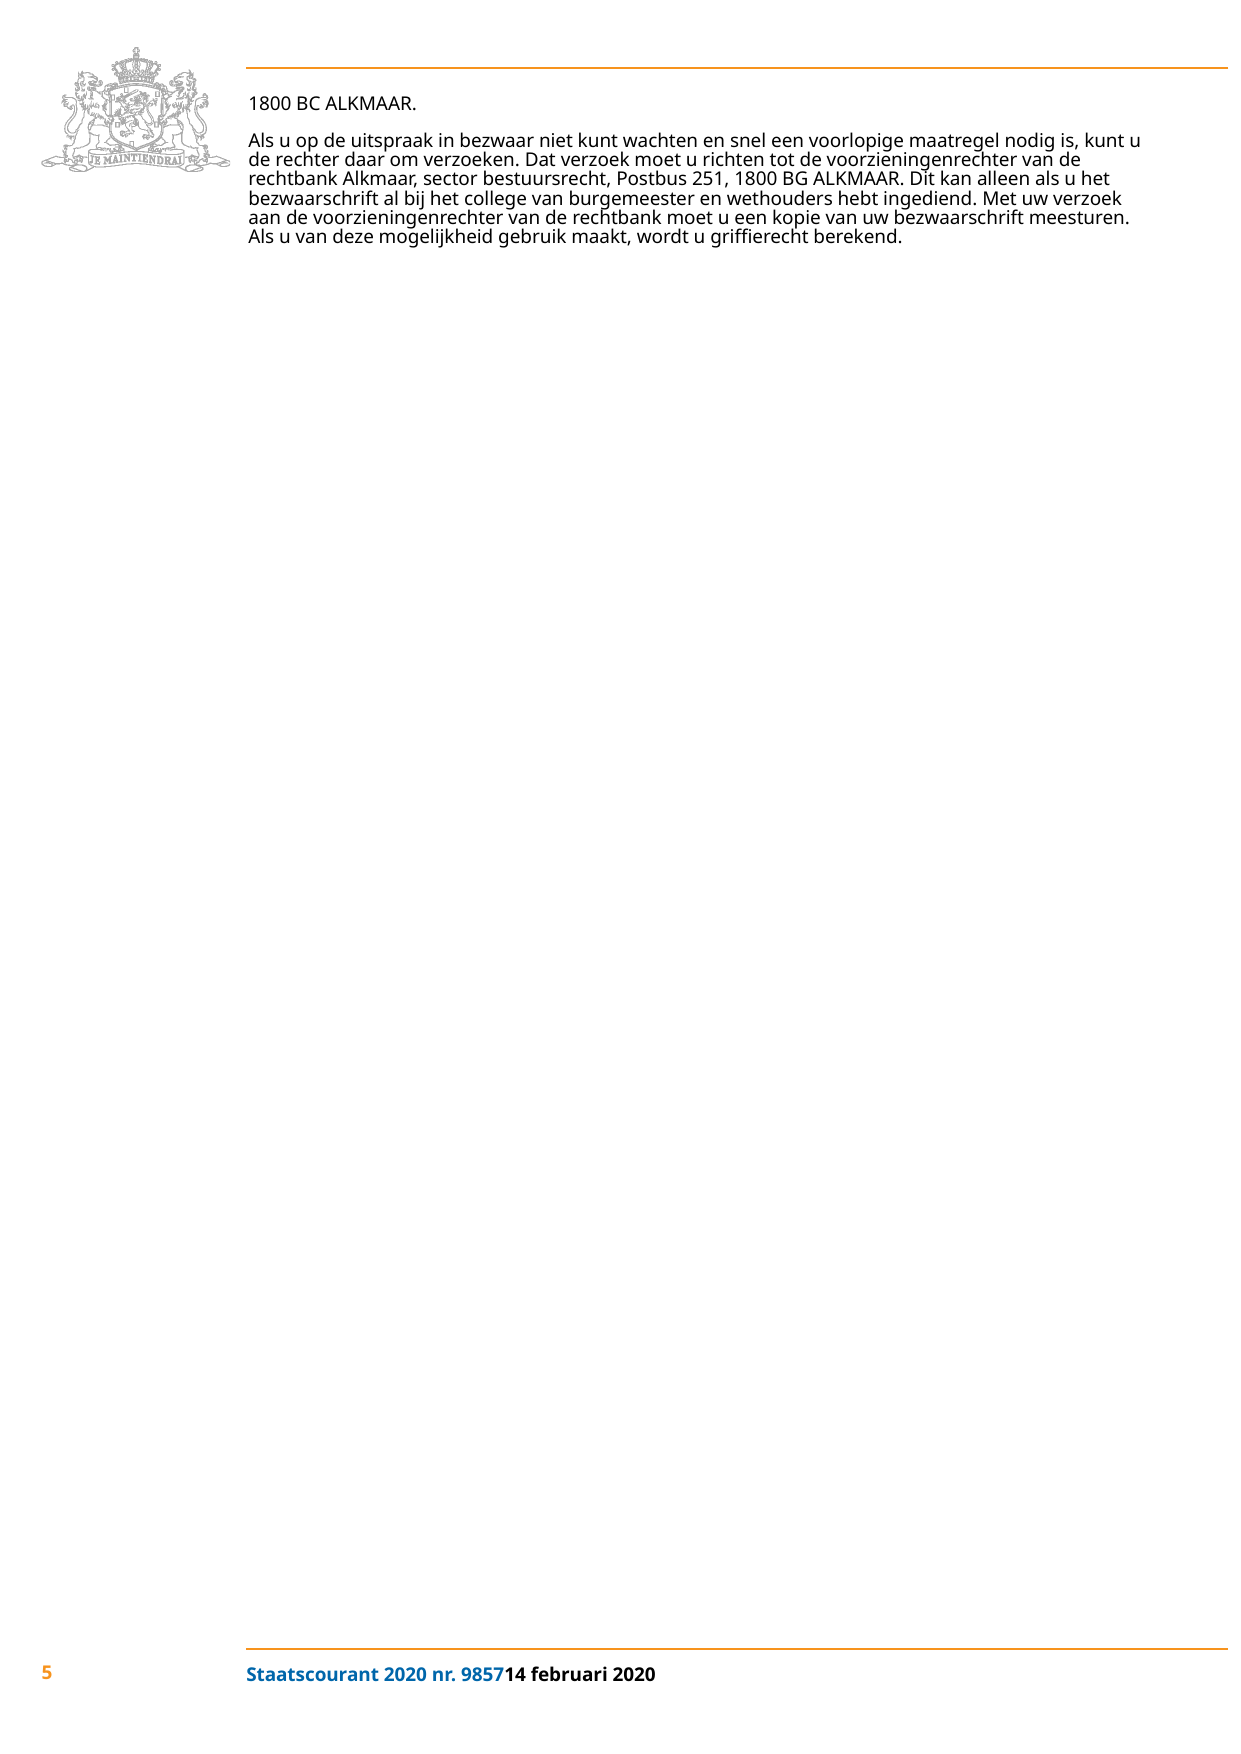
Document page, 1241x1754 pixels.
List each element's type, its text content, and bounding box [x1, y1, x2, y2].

text Als u op de uitspraak in bezwaar niet kunt wachten en snel een voorlopige maatregel nodig is, kunt u de rechter daar om verzoeken. Dat verzoek moet u richten tot de voorzieningenrechter van de rechtbank Alkmaar, sector bestuursrecht, Postbus 251, 1800 BG ALKMAAR. Dit kan alleen als u het bezwaarschrift al bij het college van burgemeester en wethouders hebt ingediend. Met uw verzoek aan de voorzieningenrechter van de rechtbank moet u een kopie van uw bezwaarschrift meesturen. Als u van deze mogelijkheid gebruik maakt, wordt u griffierecht berekend. [248, 132, 1152, 247]
text 1800 BC ALKMAAR. [248, 95, 1152, 114]
picture [41, 47, 231, 172]
